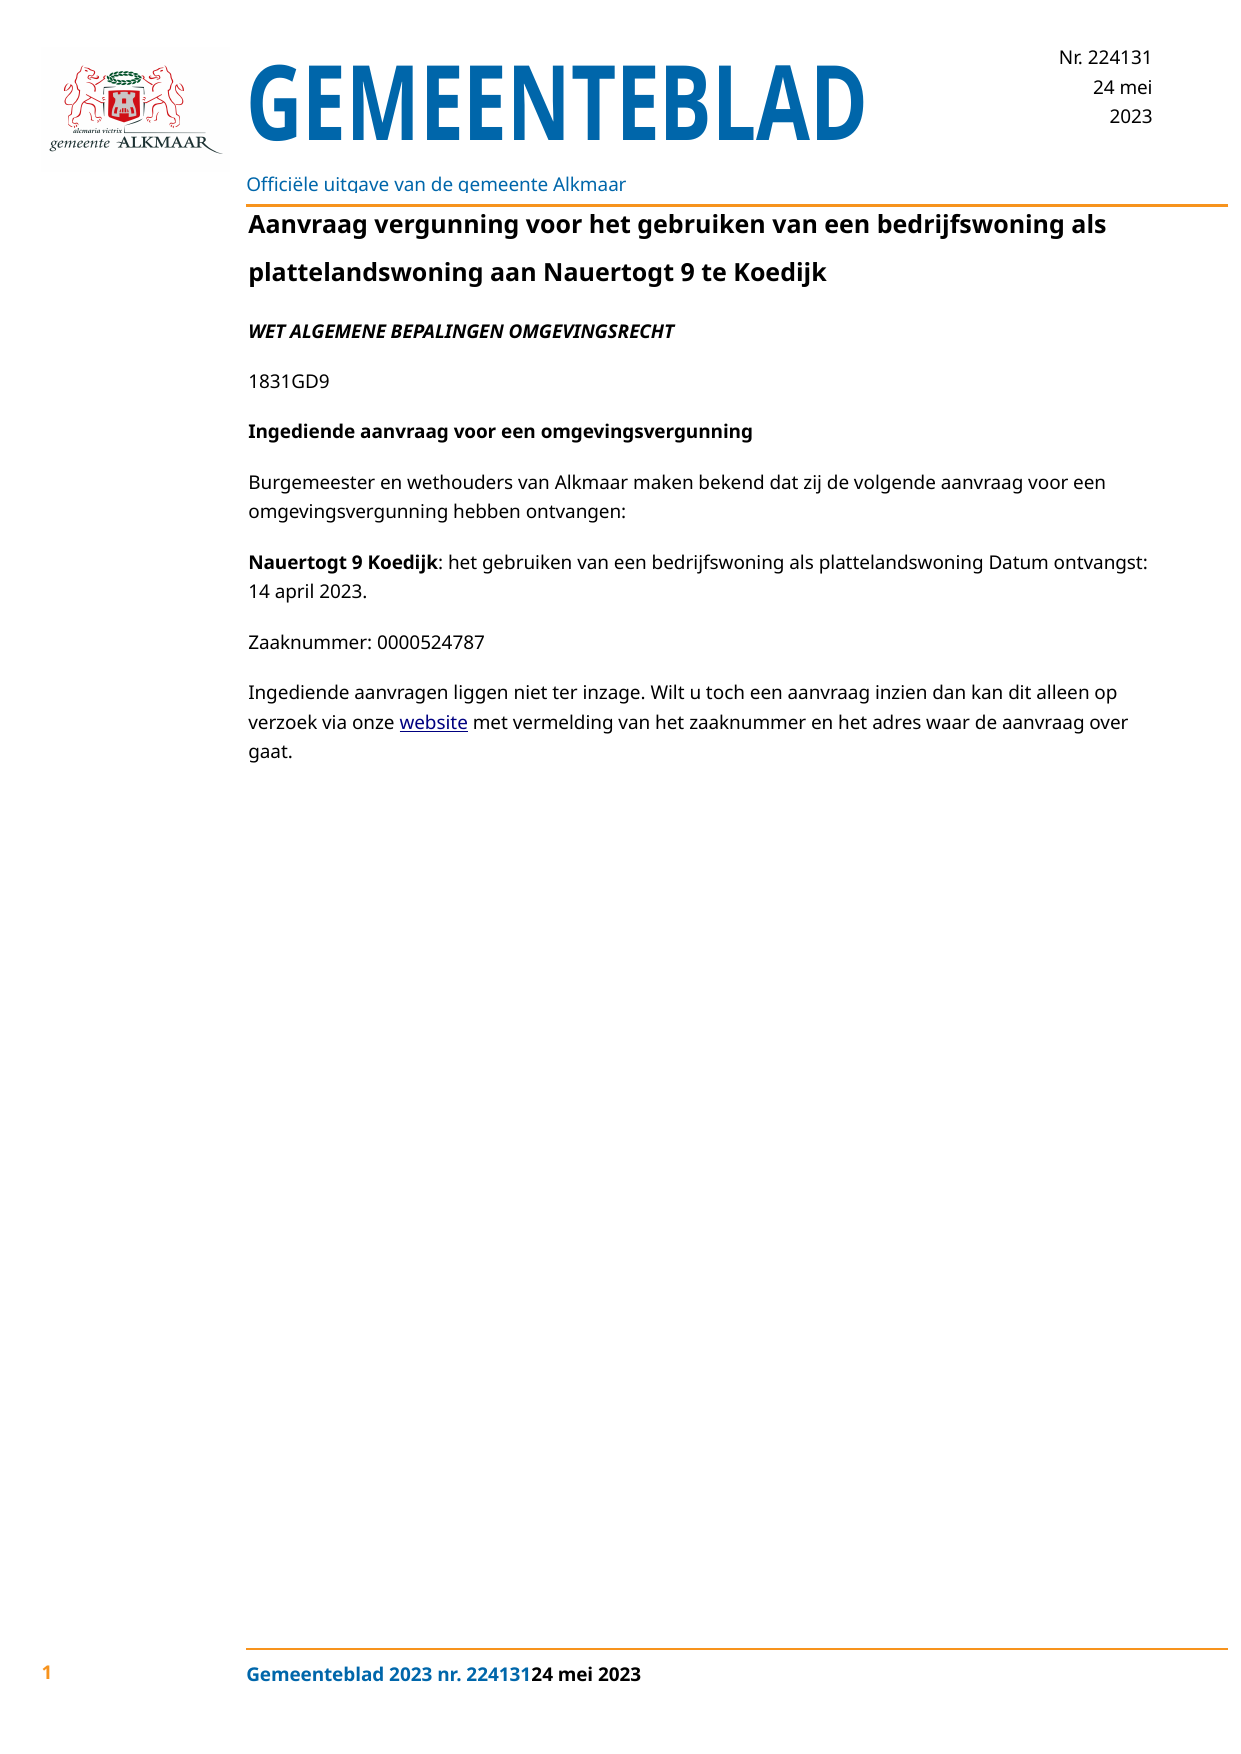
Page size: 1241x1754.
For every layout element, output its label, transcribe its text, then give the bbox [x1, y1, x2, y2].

text Zaaknummer: 0000524787 [248, 629, 1152, 655]
text 1831GD9 [248, 368, 1152, 394]
text Ingediende aanvraag voor een omgevingsvergunning [248, 419, 1152, 444]
text Burgemeester en wethouders van Alkmaar maken bekend dat zij de volgende aanvraag voor een omgevingsvergunning hebben ontvangen: [248, 469, 1152, 524]
text Ingediende aanvragen liggen niet ter inzage. Wilt u toch een aanvraag inzien dan kan dit alleen op verzoek via onze website met vermelding van het zaaknummer en het adres waar de aanvraag over gaat. [248, 679, 1152, 764]
text Nauertogt 9 Koedijk: het gebruiken van een bedrijfswoning als plattelandswoning Datum ontvangst: 14 april 2023. [248, 549, 1152, 604]
text WET ALGEMENE BEPALINGEN OMGEVINGSRECHT [248, 318, 1152, 344]
picture [41, 47, 231, 172]
text Aanvraag vergunning voor het gebruiken van een bedrijfswoning als plattelandswoning aan Nauertogt 9 te Koedijk [248, 207, 1152, 288]
